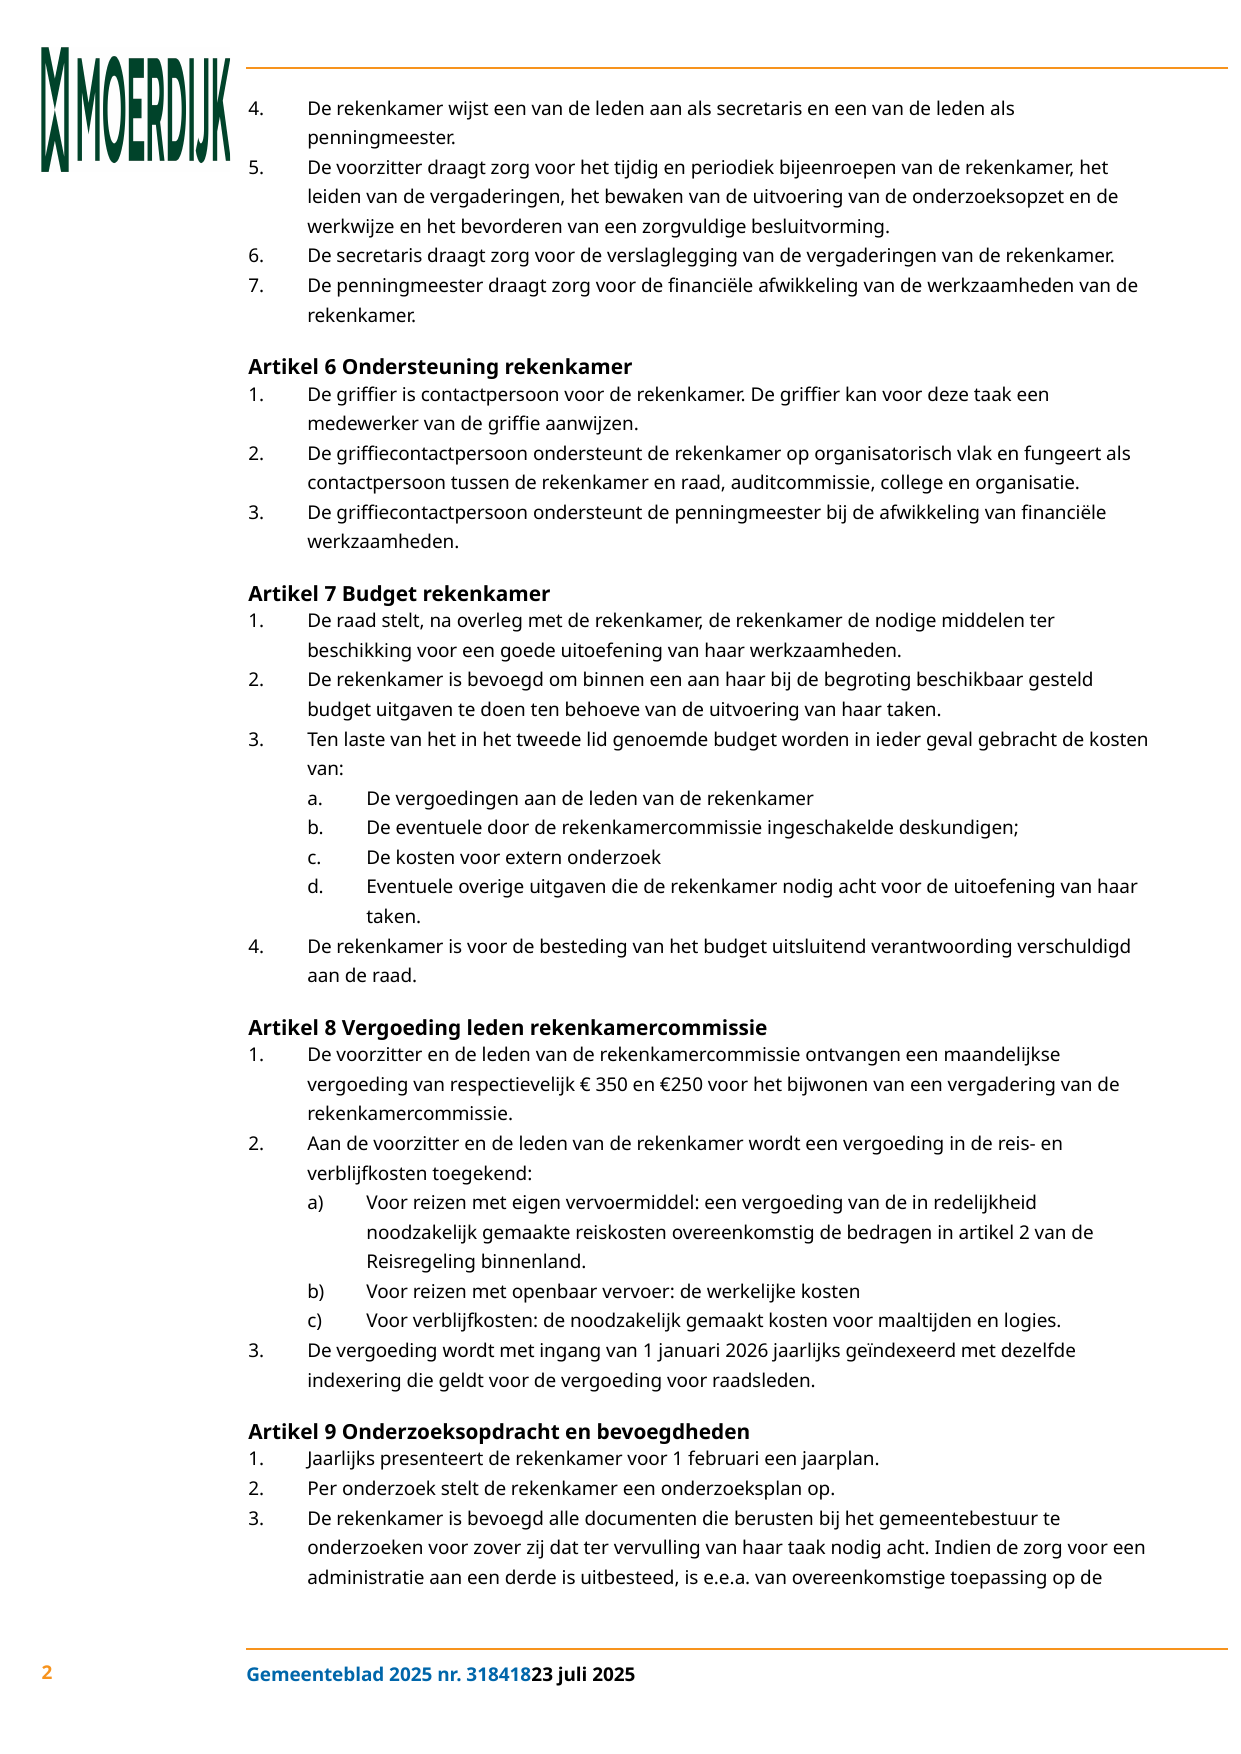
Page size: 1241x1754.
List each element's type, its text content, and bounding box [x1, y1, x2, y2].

list Voor verblijfkosten: de noodzakelijk gemaakt kosten voor maaltijden en logies. [307, 1308, 1152, 1333]
list De penningmeester draagt zorg voor de financiële afwikkeling van de werkzaamheden van de rekenkamer. [248, 272, 1152, 328]
list De griffier is contactpersoon voor de rekenkamer. De griffier kan voor deze taak een medewerker van de griffie aanwijzen. [248, 381, 1152, 436]
text Artikel 8 Vergoeding leden rekenkamercommissie [248, 1013, 1152, 1041]
list De eventuele door de rekenkamercommissie ingeschakelde deskundigen; [307, 814, 1152, 840]
list De rekenkamer is bevoegd alle documenten die berusten bij het gemeentebestuur te onderzoeken voor zover zij dat ter vervulling van haar taak nodig acht. Indien de zorg voor een administratie aan een derde is uitbesteed, is e.e.a. van overeenkomstige toepassing op de [248, 1505, 1152, 1590]
list Eventuele overige uitgaven die de rekenkamer nodig acht voor de uitoefening van haar taken. [307, 874, 1152, 929]
list De griffiecontactpersoon ondersteunt de penningmeester bij de afwikkeling van financiële werkzaamheden. [248, 499, 1152, 554]
list De griffiecontactpersoon ondersteunt de rekenkamer op organisatorisch vlak en fungeert als contactpersoon tussen de rekenkamer en raad, auditcommissie, college en organisatie. [248, 440, 1152, 495]
list Ten laste van het in het tweede lid genoemde budget worden in ieder geval gebracht de kosten van: [248, 726, 1152, 781]
list De voorzitter draagt zorg voor het tijdig en periodiek bijeenroepen van de rekenkamer, het leiden van de vergaderingen, het bewaken van de uitvoering van de onderzoeksopzet en de werkwijze en het bevorderen van een zorgvuldige besluitvorming. [248, 154, 1152, 239]
list De vergoedingen aan de leden van de rekenkamer [307, 785, 1152, 811]
list De raad stelt, na overleg met de rekenkamer, de rekenkamer de nodige middelen ter beschikking voor een goede uitoefening van haar werkzaamheden. [248, 607, 1152, 663]
picture [41, 47, 231, 172]
list De kosten voor extern onderzoek [307, 844, 1152, 870]
list De rekenkamer wijst een van de leden aan als secretaris en een van de leden als penningmeester. [248, 95, 1152, 150]
list Per onderzoek stelt de rekenkamer een onderzoeksplan op. [248, 1475, 1152, 1501]
list Voor reizen met eigen vervoermiddel: een vergoeding van de in redelijkheid noodzakelijk gemaakte reiskosten overeenkomstig de bedragen in artikel 2 van de Reisregeling binnenland. [307, 1189, 1152, 1274]
list De rekenkamer is voor de besteding van het budget uitsluitend verantwoording verschuldigd aan de raad. [248, 933, 1152, 988]
text Artikel 7 Budget rekenkamer [248, 579, 1152, 607]
text Artikel 6 Ondersteuning rekenkamer [248, 352, 1152, 381]
list De voorzitter en de leden van de rekenkamercommissie ontvangen een maandelijkse vergoeding van respectievelijk € 350 en €250 voor het bijwonen van een vergadering van de rekenkamercommissie. [248, 1041, 1152, 1126]
list De vergoeding wordt met ingang van 1 januari 2026 jaarlijks geïndexeerd met dezelfde indexering die geldt voor de vergoeding voor raadsleden. [248, 1337, 1152, 1392]
list Jaarlijks presenteert de rekenkamer voor 1 februari een jaarplan. [248, 1446, 1152, 1471]
text Artikel 9 Onderzoeksopdracht en bevoegdheden [248, 1417, 1152, 1446]
list De rekenkamer is bevoegd om binnen een aan haar bij de begroting beschikbaar gesteld budget uitgaven te doen ten behoeve van de uitvoering van haar taken. [248, 667, 1152, 722]
list Voor reizen met openbaar vervoer: de werkelijke kosten [307, 1278, 1152, 1304]
list De secretaris draagt zorg voor de verslaglegging van de vergaderingen van de rekenkamer. [248, 243, 1152, 268]
list Aan de voorzitter en de leden van de rekenkamer wordt een vergoeding in de reis- en verblijfkosten toegekend: [248, 1130, 1152, 1185]
